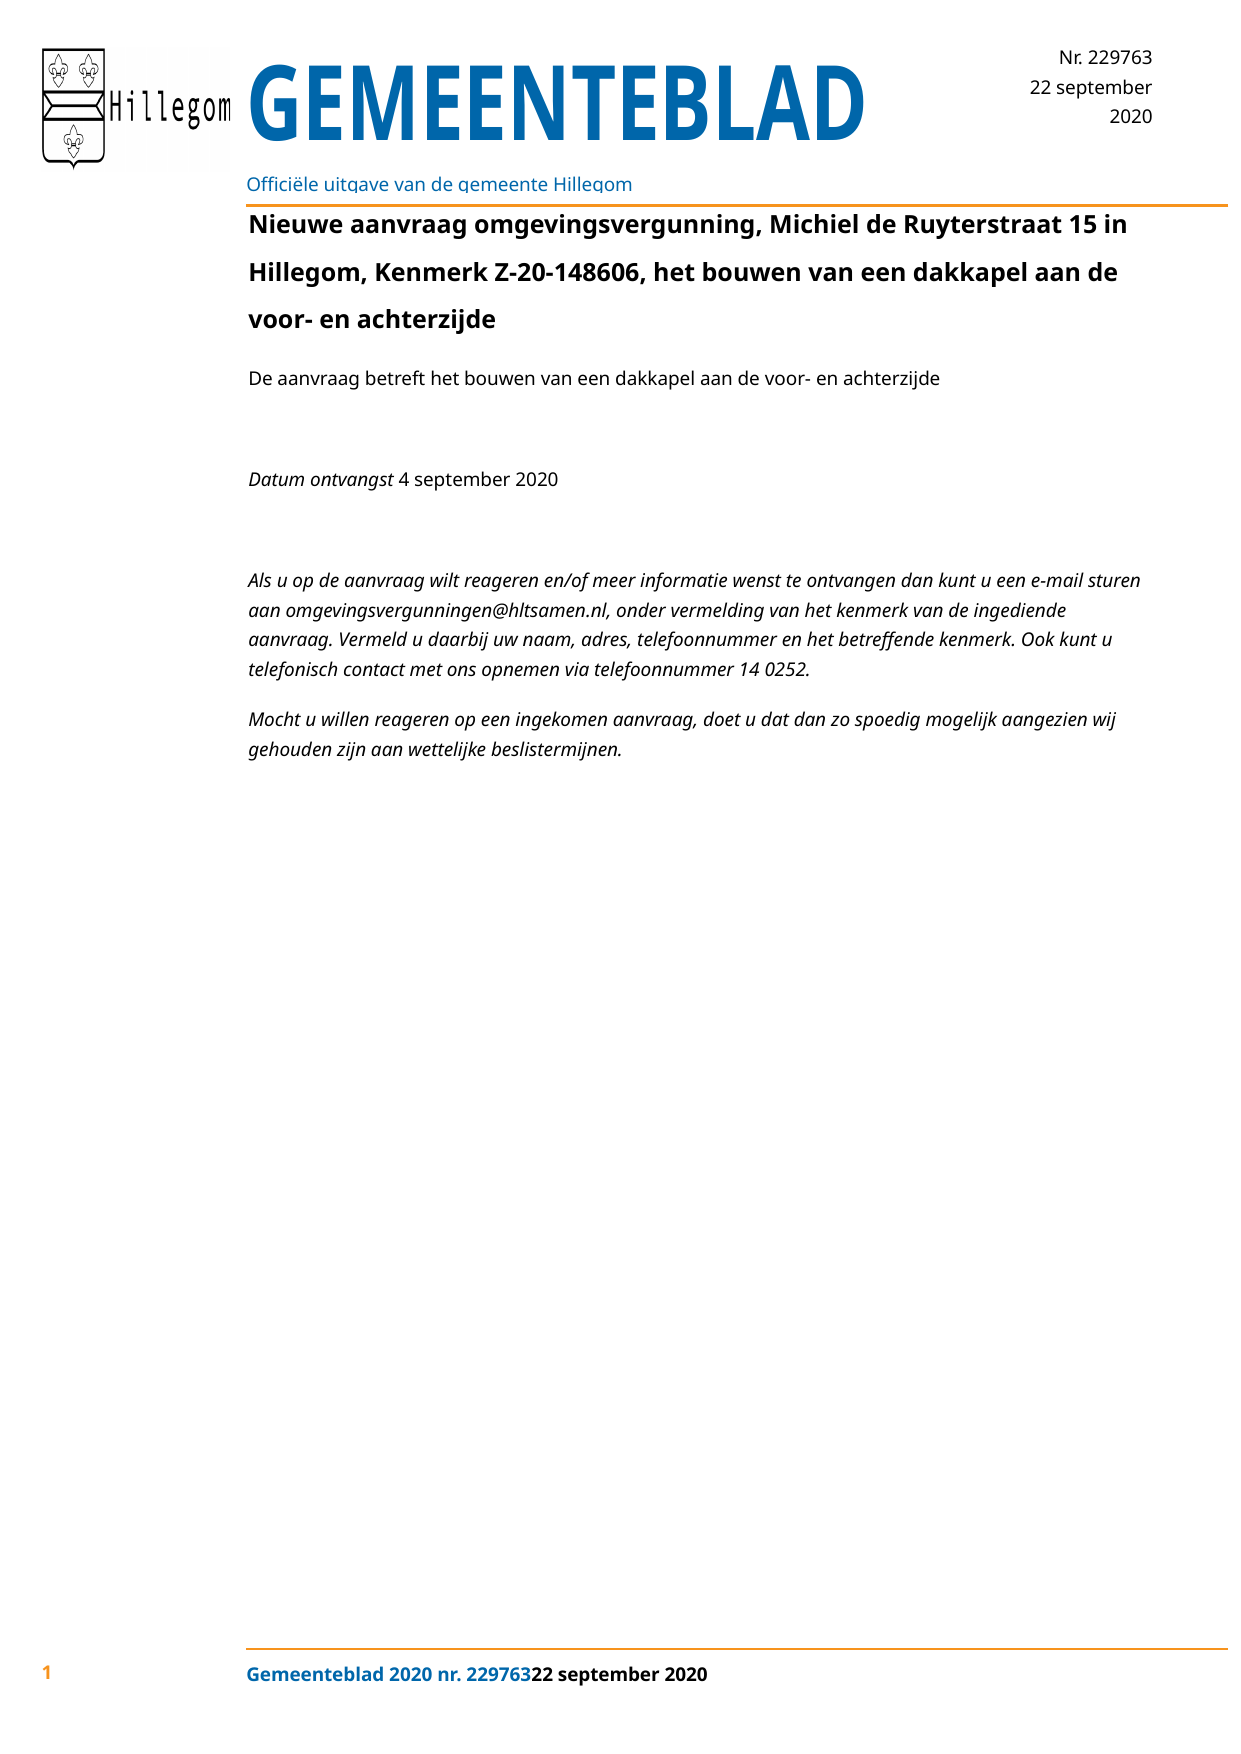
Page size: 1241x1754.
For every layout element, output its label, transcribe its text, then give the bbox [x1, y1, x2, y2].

text Mocht u willen reageren op een ingekomen aanvraag, doet u dat dan zo spoedig mogelijk aangezien wij gehouden zijn aan wettelijke beslistermijnen. [248, 706, 1152, 762]
text Als u op de aanvraag wilt reageren en/of meer informatie wenst te ontvangen dan kunt u een e-mail sturen aan omgevingsvergunningen@hltsamen.nl, onder vermelding van het kenmerk van de ingediende aanvraag. Vermeld u daarbij uw naam, adres, telefoonnummer en het betreffende kenmerk. Ook kunt u telefonisch contact met ons opnemen via telefoonnummer 14 0252. [248, 567, 1152, 682]
text Nieuwe aanvraag omgevingsvergunning, Michiel de Ruyterstraat 15 in Hillegom, Kenmerk Z-20-148606, het bouwen van een dakkapel aan de voor- en achterzijde [248, 207, 1152, 336]
text De aanvraag betreft het bouwen van een dakkapel aan de voor- en achterzijde [248, 366, 1152, 391]
text Datum ontvangst 4 september 2020 [248, 466, 1152, 492]
picture [41, 47, 231, 172]
